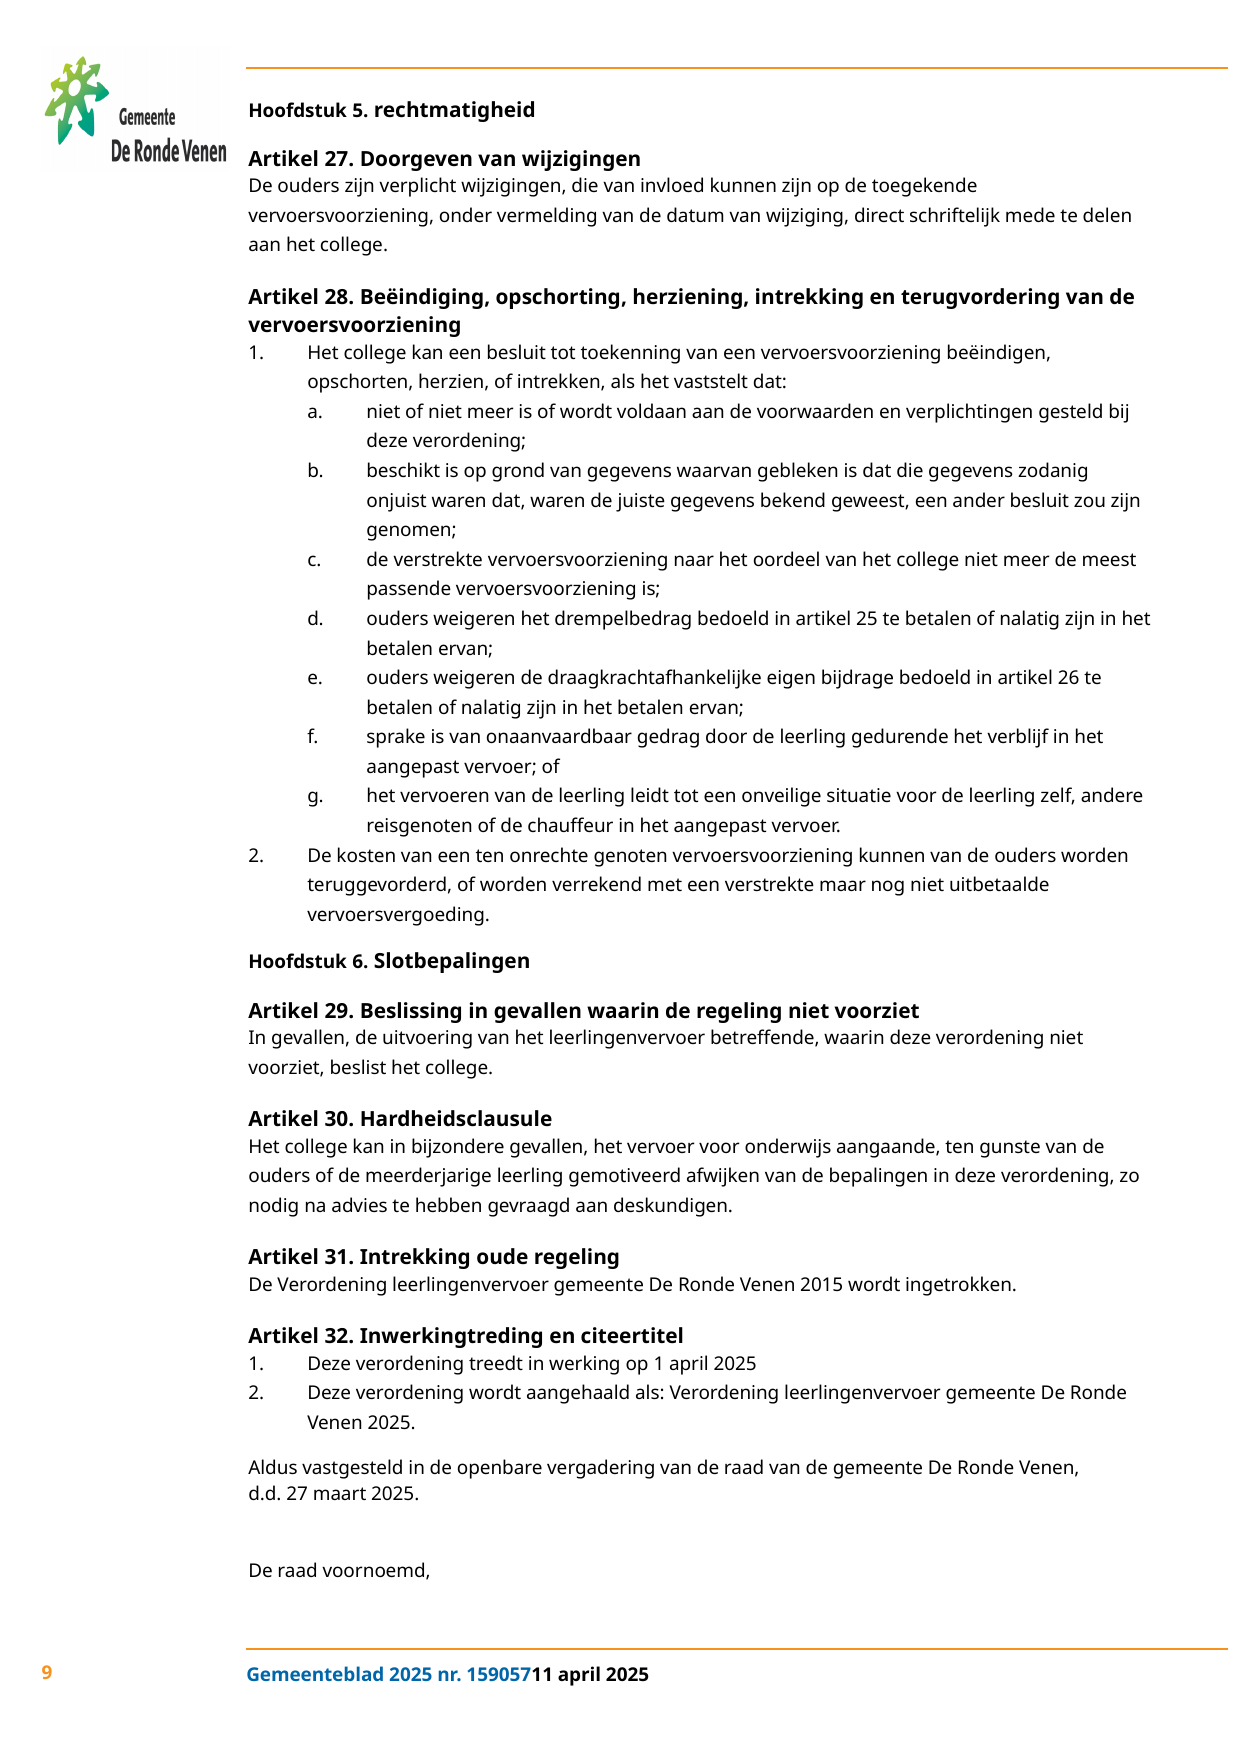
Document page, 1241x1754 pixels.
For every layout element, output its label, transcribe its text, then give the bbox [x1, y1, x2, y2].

text Artikel 29. Beslissing in gevallen waarin de regeling niet voorziet [248, 996, 1152, 1024]
list Deze verordening wordt aangehaald als: Verordening leerlingenvervoer gemeente De Ronde Venen 2025. [248, 1379, 1152, 1434]
text Aldus vastgesteld in de openbare vergadering van de raad van de gemeente De Ronde Venen, [248, 1454, 1152, 1480]
list het vervoeren van de leerling leidt tot een onveilige situatie voor de leerling zelf, andere reisgenoten of de chauffeur in het aangepast vervoer. [307, 783, 1152, 838]
list ouders weigeren het drempelbedrag bedoeld in artikel 25 te betalen of nalatig zijn in het betalen ervan; [307, 605, 1152, 661]
text De raad voornoemd, [248, 1557, 1152, 1583]
list sprake is van onaanvaardbaar gedrag door de leerling gedurende het verblijf in het aangepast vervoer; of [307, 723, 1152, 779]
picture [41, 47, 231, 172]
text De Verordening leerlingenvervoer gemeente De Ronde Venen 2015 wordt ingetrokken. [248, 1271, 1152, 1297]
text In gevallen, de uitvoering van het leerlingenvervoer betreffende, waarin deze verordening niet voorziet, beslist het college. [248, 1024, 1152, 1080]
text Artikel 27. Doorgeven van wijzigingen [248, 144, 1152, 172]
list Deze verordening treedt in werking op 1 april 2025 [248, 1350, 1152, 1375]
list Het college kan een besluit tot toekenning van een vervoersvoorziening beëindigen, opschorten, herzien, of intrekken, als het vaststelt dat: [248, 339, 1152, 394]
text Artikel 31. Intrekking oude regeling [248, 1242, 1152, 1271]
text Hoofdstuk 6. Slotbepalingen [248, 947, 1152, 975]
list De kosten van een ten onrechte genoten vervoersvoorziening kunnen van de ouders worden teruggevorderd, of worden verrekend met een verstrekte maar nog niet uitbetaalde vervoersvergoeding. [248, 842, 1152, 927]
text Hoofdstuk 5. rechtmatigheid [248, 95, 1152, 123]
text Artikel 28. Beëindiging, opschorting, herziening, intrekking en terugvordering van de vervoersvoorziening [248, 282, 1152, 339]
text Artikel 30. Hardheidsclausule [248, 1104, 1152, 1133]
text Het college kan in bijzondere gevallen, het vervoer voor onderwijs aangaande, ten gunste van de ouders of de meerderjarige leerling gemotiveerd afwijken van de bepalingen in deze verordening, zo nodig na advies te hebben gevraagd aan deskundigen. [248, 1133, 1152, 1218]
list ouders weigeren de draagkrachtafhankelijke eigen bijdrage bedoeld in artikel 26 te betalen of nalatig zijn in het betalen ervan; [307, 664, 1152, 720]
text De ouders zijn verplicht wijzigingen, die van invloed kunnen zijn op de toegekende vervoersvoorziening, onder vermelding van de datum van wijziging, direct schriftelijk mede te delen aan het college. [248, 172, 1152, 257]
text d.d. 27 maart 2025. [248, 1480, 1152, 1506]
list beschikt is op grond van gegevens waarvan gebleken is dat die gegevens zodanig onjuist waren dat, waren de juiste gegevens bekend geweest, een ander besluit zou zijn genomen; [307, 457, 1152, 542]
text Artikel 32. Inwerkingtreding en citeertitel [248, 1321, 1152, 1350]
list de verstrekte vervoersvoorziening naar het oordeel van het college niet meer de meest passende vervoersvoorziening is; [307, 546, 1152, 601]
list niet of niet meer is of wordt voldaan aan de voorwaarden en verplichtingen gesteld bij deze verordening; [307, 398, 1152, 453]
